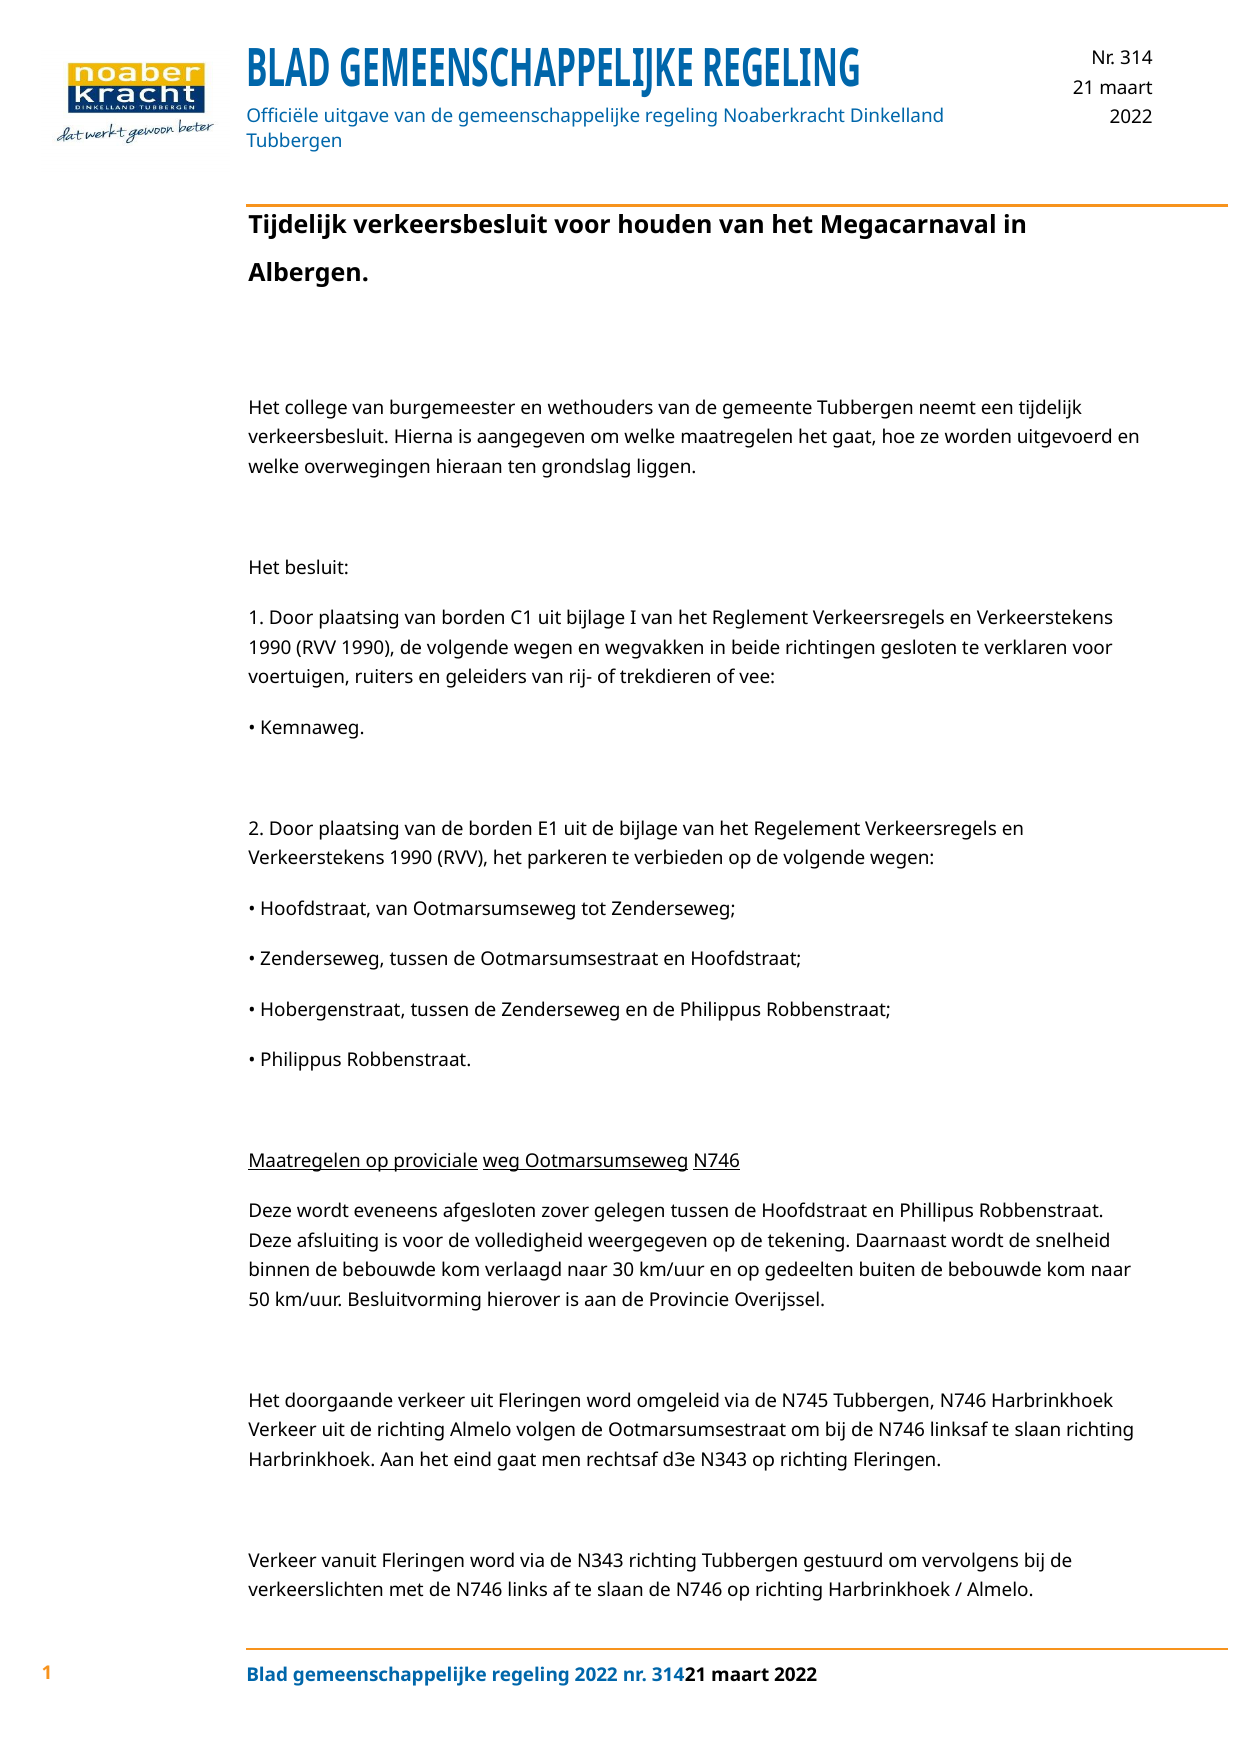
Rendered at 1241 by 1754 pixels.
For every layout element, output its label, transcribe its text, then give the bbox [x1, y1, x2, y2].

text • Zenderseweg, tussen de Ootmarsumsestraat en Hoofdstraat; [248, 945, 1152, 971]
text • Philippus Robbenstraat. [248, 1046, 1152, 1072]
text 2. Door plaatsing van de borden E1 uit de bijlage van het Regelement Verkeersregels en Verkeerstekens 1990 (RVV), het parkeren te verbieden op de volgende wegen: [248, 815, 1152, 870]
text 1. Door plaatsing van borden C1 uit bijlage I van het Reglement Verkeersregels en Verkeerstekens 1990 (RVV 1990), de volgende wegen en wegvakken in beide richtingen gesloten te verklaren voor voertuigen, ruiters en geleiders van rij- of trekdieren of vee: [248, 604, 1152, 689]
text • Kemnaweg. [248, 714, 1152, 740]
text • Hobergenstraat, tussen de Zenderseweg en de Philippus Robbenstraat; [248, 996, 1152, 1021]
text Het doorgaande verkeer uit Fleringen word omgeleid via de N745 Tubbergen, N746 Harbrinkhoek Verkeer uit de richting Almelo volgen de Ootmarsumsestraat om bij de N746 linksaf te slaan richting Harbrinkhoek. Aan het eind gaat men rechtsaf d3e N343 op richting Fleringen. [248, 1387, 1152, 1472]
text Maatregelen op proviciale weg Ootmarsumseweg N746 [248, 1147, 1152, 1173]
text Tijdelijk verkeersbesluit voor houden van het Megacarnaval in Albergen. [248, 207, 1152, 288]
text Het college van burgemeester en wethouders van de gemeente Tubbergen neemt een tijdelijk verkeersbesluit. Hierna is aangegeven om welke maatregelen het gaat, hoe ze worden uitgevoerd en welke overwegingen hieraan ten grondslag liggen. [248, 394, 1152, 479]
text Verkeer vanuit Fleringen word via de N343 richting Tubbergen gestuurd om vervolgens bij de verkeerslichten met de N746 links af te slaan de N746 op richting Harbrinkhoek / Almelo. [248, 1547, 1152, 1602]
picture [41, 47, 231, 172]
text Deze wordt eveneens afgesloten zover gelegen tussen de Hoofdstraat en Phillipus Robbenstraat. Deze afsluiting is voor de volledigheid weergegeven op de tekening. Daarnaast wordt de snelheid binnen de bebouwde kom verlaagd naar 30 km/uur en op gedeelten buiten de bebouwde kom naar 50 km/uur. Besluitvorming hierover is aan de Provincie Overijssel. [248, 1197, 1152, 1312]
text • Hoofdstraat, van Ootmarsumseweg tot Zenderseweg; [248, 895, 1152, 921]
text Het besluit: [248, 554, 1152, 580]
